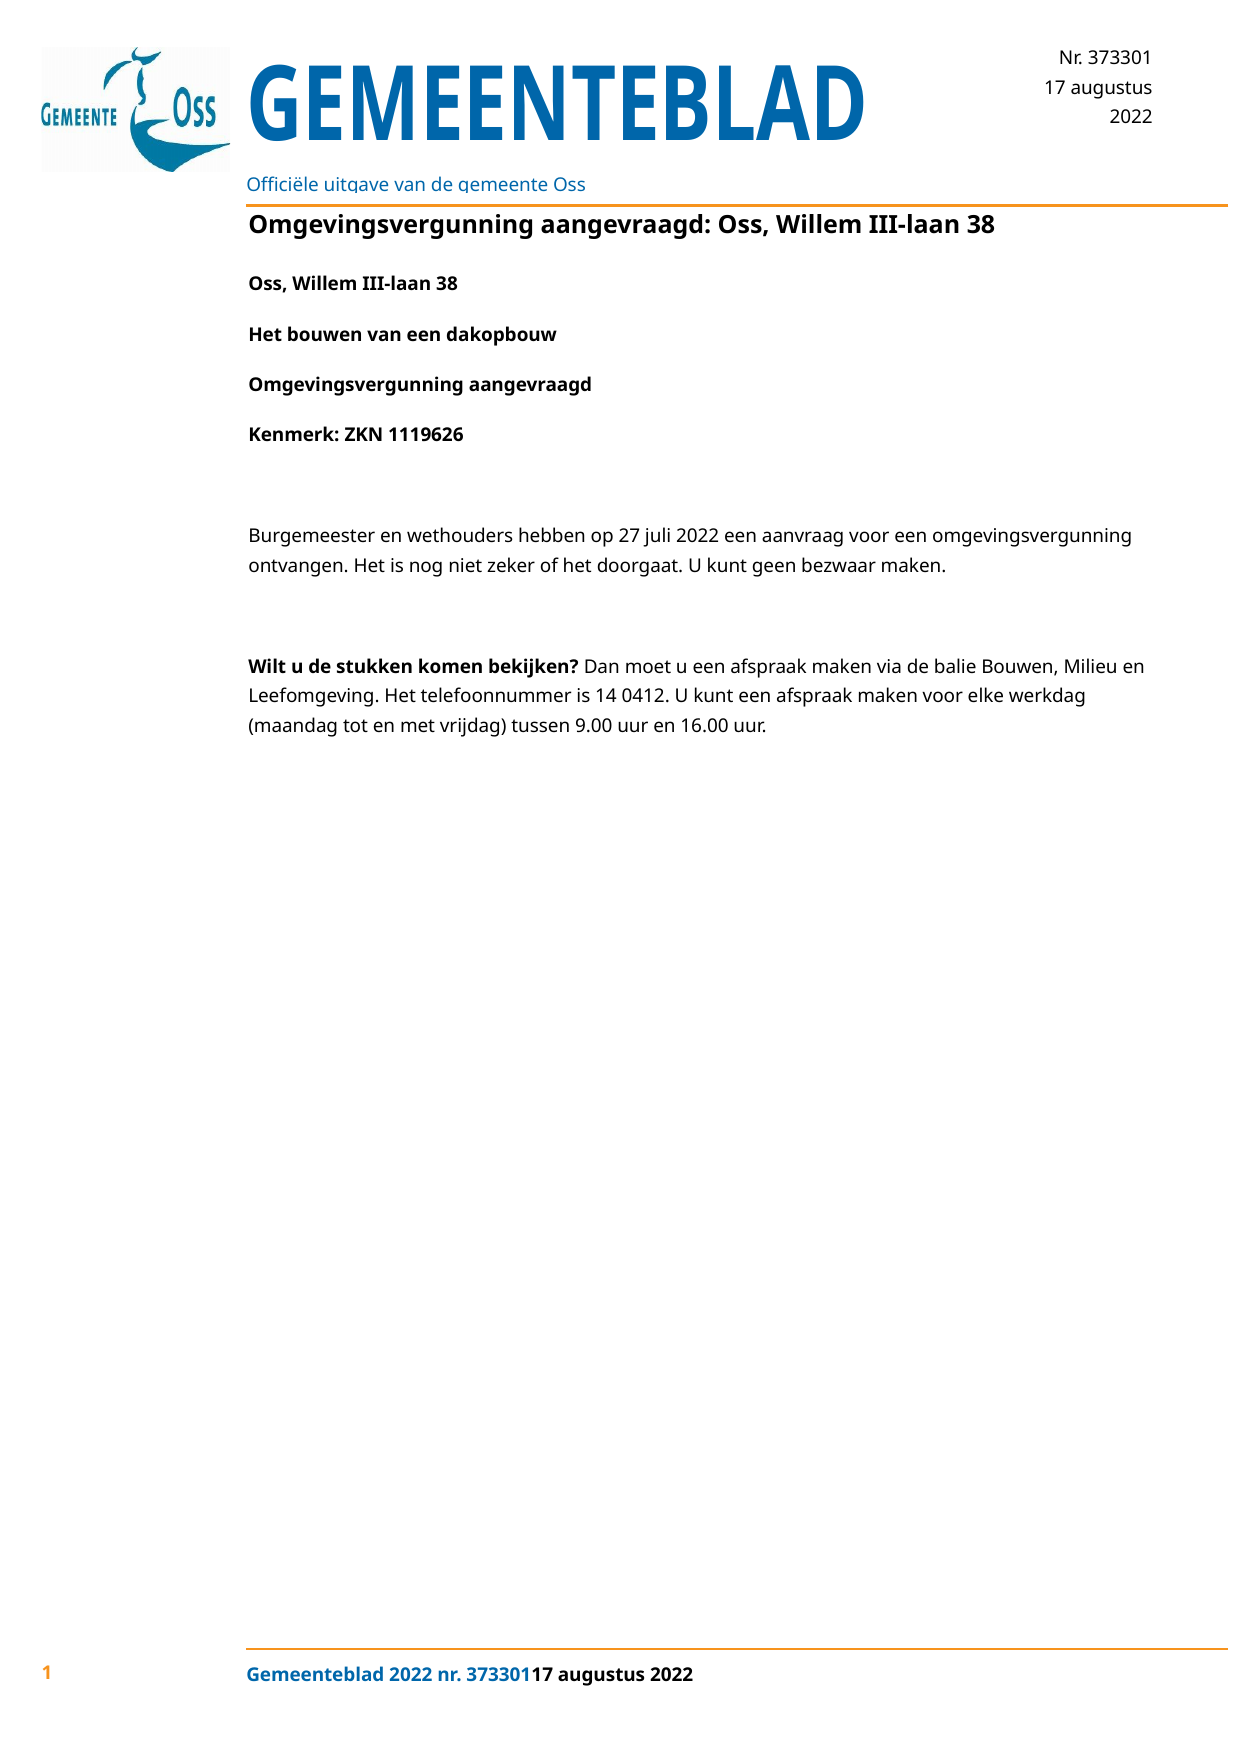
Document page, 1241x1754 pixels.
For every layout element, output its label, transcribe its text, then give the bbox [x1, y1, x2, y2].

text Wilt u de stukken komen bekijken? Dan moet u een afspraak maken via de balie Bouwen, Milieu en Leefomgeving. Het telefoonnummer is 14 0412. U kunt een afspraak maken voor elke werkdag (maandag tot en met vrijdag) tussen 9.00 uur en 16.00 uur. [248, 653, 1152, 738]
picture [41, 47, 231, 172]
text Burgemeester en wethouders hebben op 27 juli 2022 een aanvraag voor een omgevingsvergunning ontvangen. Het is nog niet zeker of het doorgaat. U kunt geen bezwaar maken. [248, 522, 1152, 578]
text Omgevingsvergunning aangevraagd: Oss, Willem III-laan 38 [248, 207, 1152, 241]
text Oss, Willem III-laan 38 [248, 270, 1152, 296]
text Omgevingsvergunning aangevraagd [248, 371, 1152, 397]
text Kenmerk: ZKN 1119626 [248, 422, 1152, 447]
text Het bouwen van een dakopbouw [248, 321, 1152, 346]
